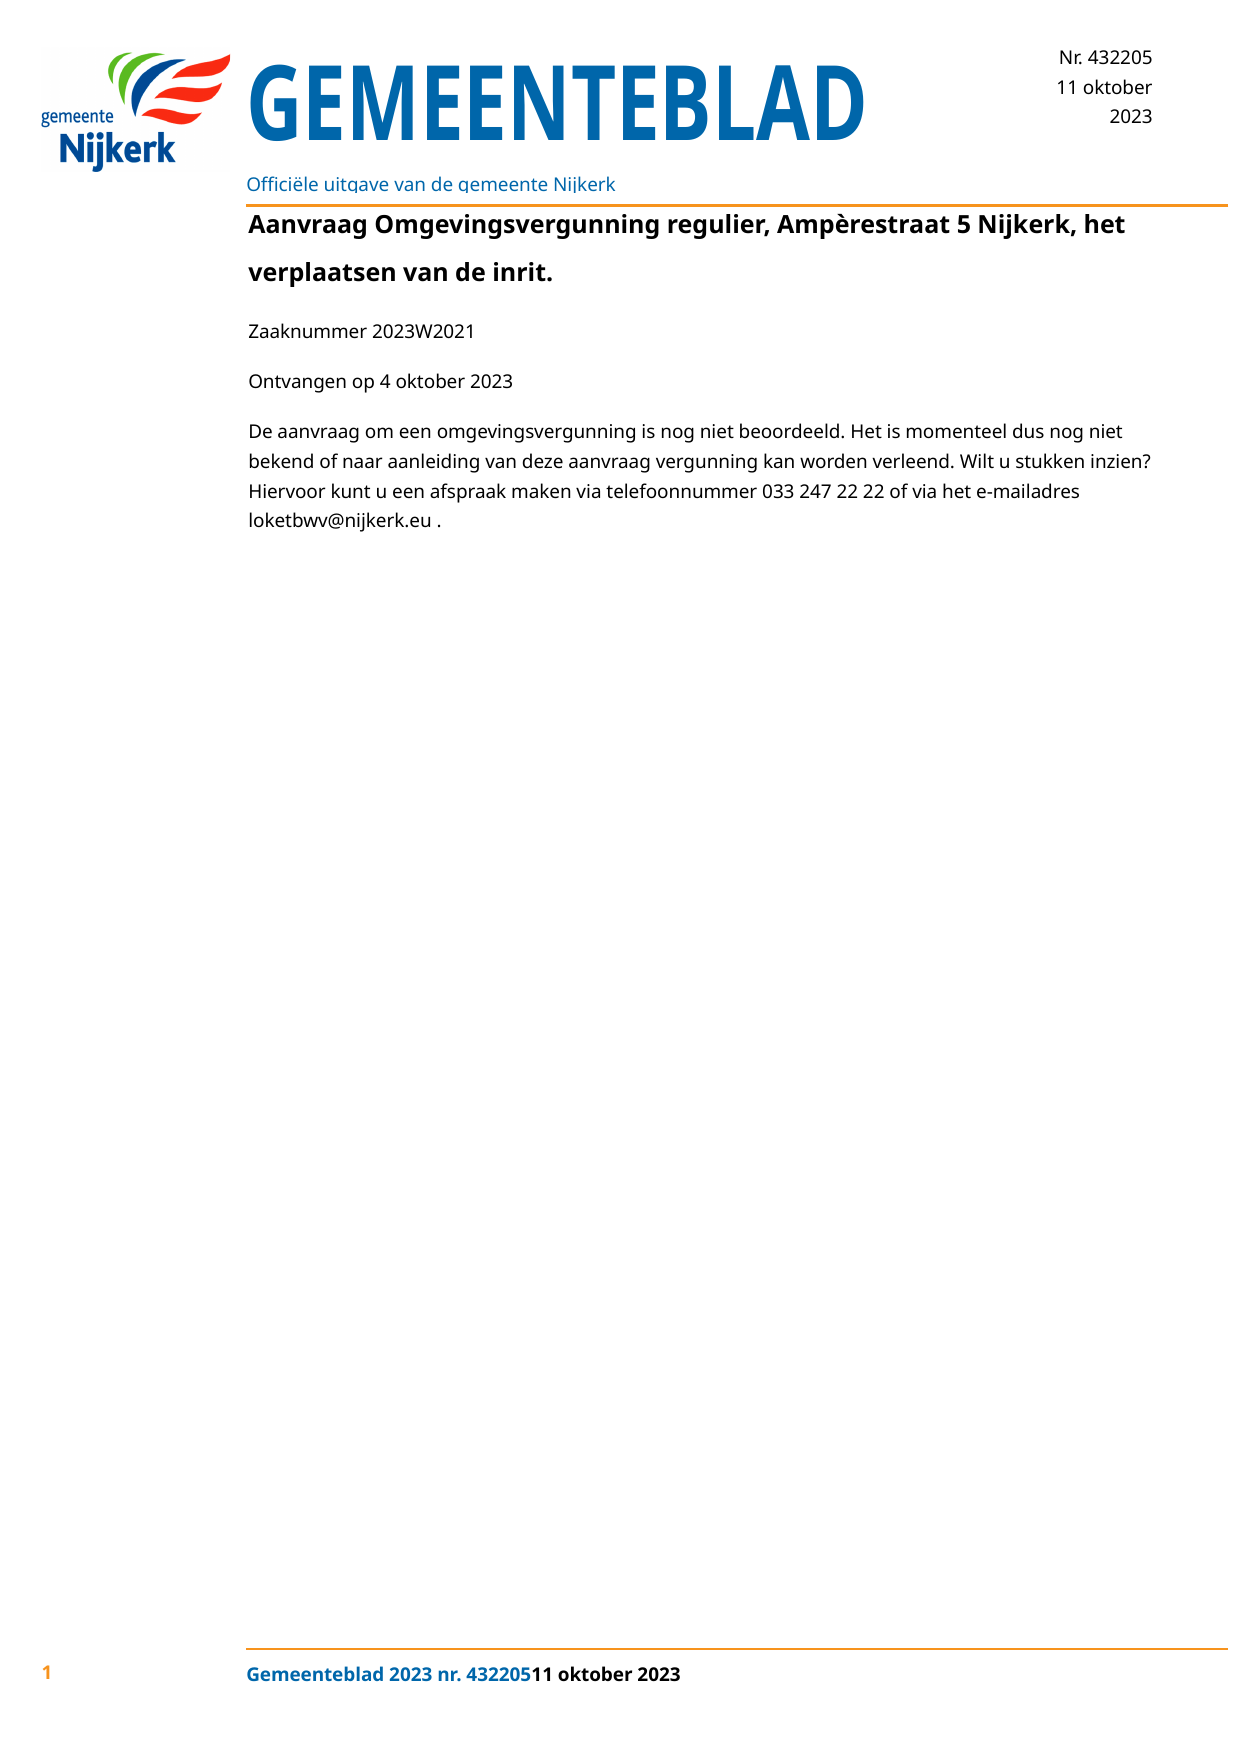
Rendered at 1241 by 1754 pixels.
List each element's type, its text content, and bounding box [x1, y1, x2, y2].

picture [41, 47, 231, 172]
text De aanvraag om een omgevingsvergunning is nog niet beoordeeld. Het is momenteel dus nog niet bekend of naar aanleiding van deze aanvraag vergunning kan worden verleend. Wilt u stukken inzien? Hiervoor kunt u een afspraak maken via telefoonnummer 033 247 22 22 of via het e-mailadres loketbwv@nijkerk.eu . [248, 419, 1152, 533]
text Zaaknummer 2023W2021 [248, 318, 1152, 344]
text Aanvraag Omgevingsvergunning regulier, Ampèrestraat 5 Nijkerk, het verplaatsen van de inrit. [248, 207, 1152, 288]
text Ontvangen op 4 oktober 2023 [248, 368, 1152, 394]
